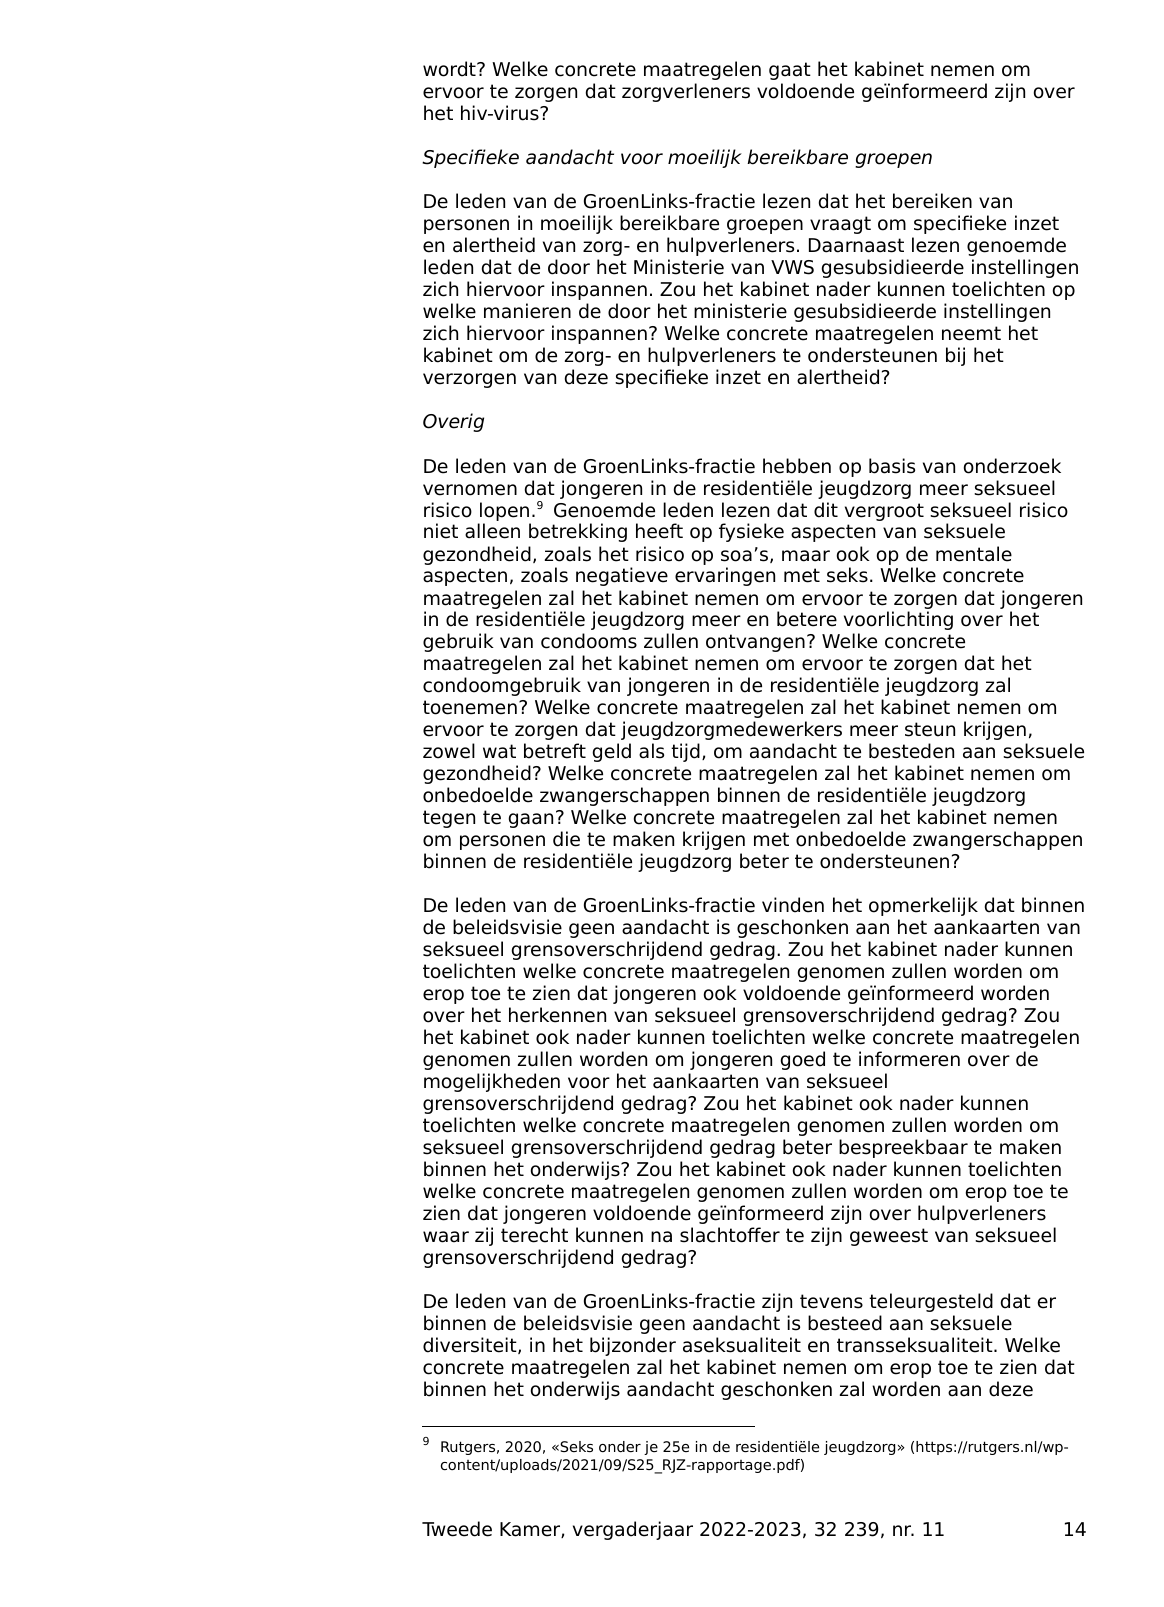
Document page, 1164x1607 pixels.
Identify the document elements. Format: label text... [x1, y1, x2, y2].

subtitle Overig [422, 411, 1087, 433]
text De leden van de GroenLinks-fractie hebben op basis van onderzoek vernomen dat jongeren in de residentiële jeugdzorg meer seksueel risico lopen. Genoemde leden lezen dat dit vergroot seksueel risico niet alleen betrekking heeft op fysieke aspecten van seksuele gezondheid, zoals het risico op soa’s, maar ook op de mentale aspecten, zoals negatieve ervaringen met seks. Welke concrete maatregelen zal het kabinet nemen om ervoor te zorgen dat jongeren in de residentiële jeugdzorg meer en betere voorlichting over het gebruik van condooms zullen ontvangen? Welke concrete maatregelen zal het kabinet nemen om ervoor te zorgen dat het condoomgebruik van jongeren in de residentiële jeugdzorg zal toenemen? Welke concrete maatregelen zal het kabinet nemen om ervoor te zorgen dat jeugdzorgmedewerkers meer steun krijgen, zowel wat betreft geld als tijd, om aandacht te besteden aan seksuele gezondheid? Welke concrete maatregelen zal het kabinet nemen om onbedoelde zwangerschappen binnen de residentiële jeugdzorg tegen te gaan? Welke concrete maatregelen zal het kabinet nemen om personen die te maken krijgen met onbedoelde zwangerschappen binnen de residentiële jeugdzorg beter te ondersteunen? [422, 456, 1087, 873]
text wordt? Welke concrete maatregelen gaat het kabinet nemen om ervoor te zorgen dat zorgverleners voldoende geïnformeerd zijn over het hiv-virus? [422, 59, 1087, 125]
text De leden van de GroenLinks-fractie zijn tevens teleurgesteld dat er binnen de beleidsvisie geen aandacht is besteed aan seksuele diversiteit, in het bijzonder aseksualiteit en transseksualiteit. Welke concrete maatregelen zal het kabinet nemen om erop toe te zien dat binnen het onderwijs aandacht geschonken zal worden aan deze [422, 1291, 1087, 1401]
text Rutgers, 2020, «Seks onder je 25e in de residentiële jeugdzorg» (https://rutgers.nl/wp-content/uploads/2021/09/S25_RJZ-rapportage.pdf) [422, 1435, 1087, 1474]
text De leden van de GroenLinks-fractie vinden het opmerkelijk dat binnen de beleidsvisie geen aandacht is geschonken aan het aankaarten van seksueel grensoverschrijdend gedrag. Zou het kabinet nader kunnen toelichten welke concrete maatregelen genomen zullen worden om erop toe te zien dat jongeren ook voldoende geïnformeerd worden over het herkennen van seksueel grensoverschrijdend gedrag? Zou het kabinet ook nader kunnen toelichten welke concrete maatregelen genomen zullen worden om jongeren goed te informeren over de mogelijkheden voor het aankaarten van seksueel grensoverschrijdend gedrag? Zou het kabinet ook nader kunnen toelichten welke concrete maatregelen genomen zullen worden om seksueel grensoverschrijdend gedrag beter bespreekbaar te maken binnen het onderwijs? Zou het kabinet ook nader kunnen toelichten welke concrete maatregelen genomen zullen worden om erop toe te zien dat jongeren voldoende geïnformeerd zijn over hulpverleners waar zij terecht kunnen na slachtoffer te zijn geweest van seksueel grensoverschrijdend gedrag? [422, 895, 1087, 1269]
text De leden van de GroenLinks-fractie lezen dat het bereiken van personen in moeilijk bereikbare groepen vraagt om specifieke inzet en alertheid van zorg- en hulpverleners. Daarnaast lezen genoemde leden dat de door het Ministerie van VWS gesubsidieerde instellingen zich hiervoor inspannen. Zou het kabinet nader kunnen toelichten op welke manieren de door het ministerie gesubsidieerde instellingen zich hiervoor inspannen? Welke concrete maatregelen neemt het kabinet om de zorg- en hulpverleners te ondersteunen bij het verzorgen van deze specifieke inzet en alertheid? [422, 191, 1087, 389]
subtitle Specifieke aandacht voor moeilijk bereikbare groepen [422, 147, 1087, 169]
